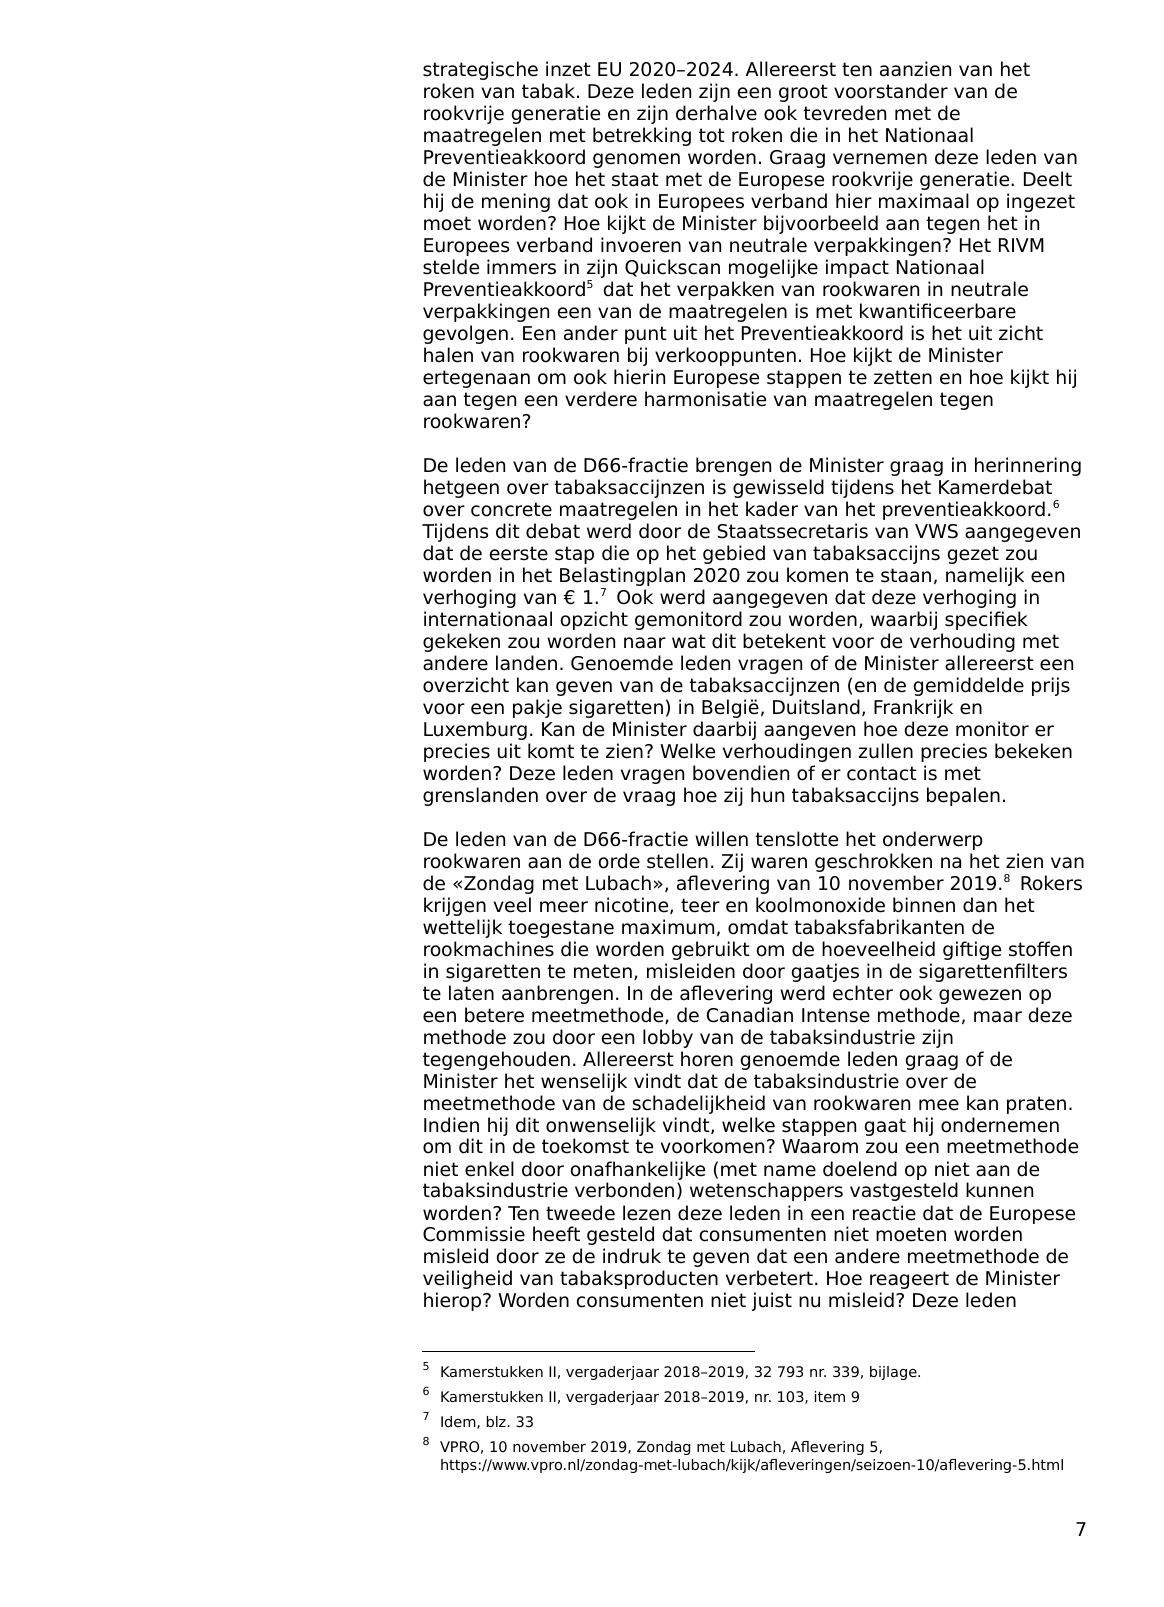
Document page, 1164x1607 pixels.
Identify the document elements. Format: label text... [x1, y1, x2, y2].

text De leden van de D66-fractie willen tenslotte het onderwerp rookwaren aan de orde stellen. Zij waren geschrokken na het zien van de «Zondag met Lubach», aflevering van 10 november 2019. Rokers krijgen veel meer nicotine, teer en koolmonoxide binnen dan het wettelijk toegestane maximum, omdat tabaksfabrikanten de rookmachines die worden gebruikt om de hoeveelheid giftige stoffen in sigaretten te meten, misleiden door gaatjes in de sigarettenfilters te laten aanbrengen. In de aflevering werd echter ook gewezen op een betere meetmethode, de Canadian Intense methode, maar deze methode zou door een lobby van de tabaksindustrie zijn tegengehouden. Allereerst horen genoemde leden graag of de Minister het wenselijk vindt dat de tabaksindustrie over de meetmethode van de schadelijkheid van rookwaren mee kan praten. Indien hij dit onwenselijk vindt, welke stappen gaat hij ondernemen om dit in de toekomst te voorkomen? Waarom zou een meetmethode niet enkel door onafhankelijke (met name doelend op niet aan de tabaksindustrie verbonden) wetenschappers vastgesteld kunnen worden? Ten tweede lezen deze leden in een reactie dat de Europese Commissie heeft gesteld dat consumenten niet moeten worden misleid door ze de indruk te geven dat een andere meetmethode de veiligheid van tabaksproducten verbetert. Hoe reageert de Minister hierop? Worden consumenten niet juist nu misleid? Deze leden [422, 829, 1087, 1312]
text Kamerstukken II, vergaderjaar 2018–2019, 32 793 nr. 339, bijlage. [422, 1360, 1087, 1382]
text VPRO, 10 november 2019, Zondag met Lubach, Aflevering 5, https://www.vpro.nl/zondag-met-lubach/kijk/afleveringen/seizoen-10/aflevering-5.html [422, 1435, 1087, 1474]
text Idem, blz. 33 [422, 1410, 1087, 1432]
text De leden van de D66-fractie brengen de Minister graag in herinnering hetgeen over tabaksaccijnzen is gewisseld tijdens het Kamerdebat over concrete maatregelen in het kader van het preventieakkoord. Tijdens dit debat werd door de Staatssecretaris van VWS aangegeven dat de eerste stap die op het gebied van tabaksaccijns gezet zou worden in het Belastingplan 2020 zou komen te staan, namelijk een verhoging van € 1. Ook werd aangegeven dat deze verhoging in internationaal opzicht gemonitord zou worden, waarbij specifiek gekeken zou worden naar wat dit betekent voor de verhouding met andere landen. Genoemde leden vragen of de Minister allereerst een overzicht kan geven van de tabaksaccijnzen (en de gemiddelde prijs voor een pakje sigaretten) in België, Duitsland, Frankrijk en Luxemburg. Kan de Minister daarbij aangeven hoe deze monitor er precies uit komt te zien? Welke verhoudingen zullen precies bekeken worden? Deze leden vragen bovendien of er contact is met grenslanden over de vraag hoe zij hun tabaksaccijns bepalen. [422, 455, 1087, 807]
text strategische inzet EU 2020–2024. Allereerst ten aanzien van het roken van tabak. Deze leden zijn een groot voorstander van de rookvrije generatie en zijn derhalve ook tevreden met de maatregelen met betrekking tot roken die in het Nationaal Preventieakkoord genomen worden. Graag vernemen deze leden van de Minister hoe het staat met de Europese rookvrije generatie. Deelt hij de mening dat ook in Europees verband hier maximaal op ingezet moet worden? Hoe kijkt de Minister bijvoorbeeld aan tegen het in Europees verband invoeren van neutrale verpakkingen? Het RIVM stelde immers in zijn Quickscan mogelijke impact Nationaal Preventieakkoord dat het verpakken van rookwaren in neutrale verpakkingen een van de maatregelen is met kwantificeerbare gevolgen. Een ander punt uit het Preventieakkoord is het uit zicht halen van rookwaren bij verkooppunten. Hoe kijkt de Minister ertegenaan om ook hierin Europese stappen te zetten en hoe kijkt hij aan tegen een verdere harmonisatie van maatregelen tegen rookwaren? [422, 59, 1087, 433]
text Kamerstukken II, vergaderjaar 2018–2019, nr. 103, item 9 [422, 1385, 1087, 1407]
